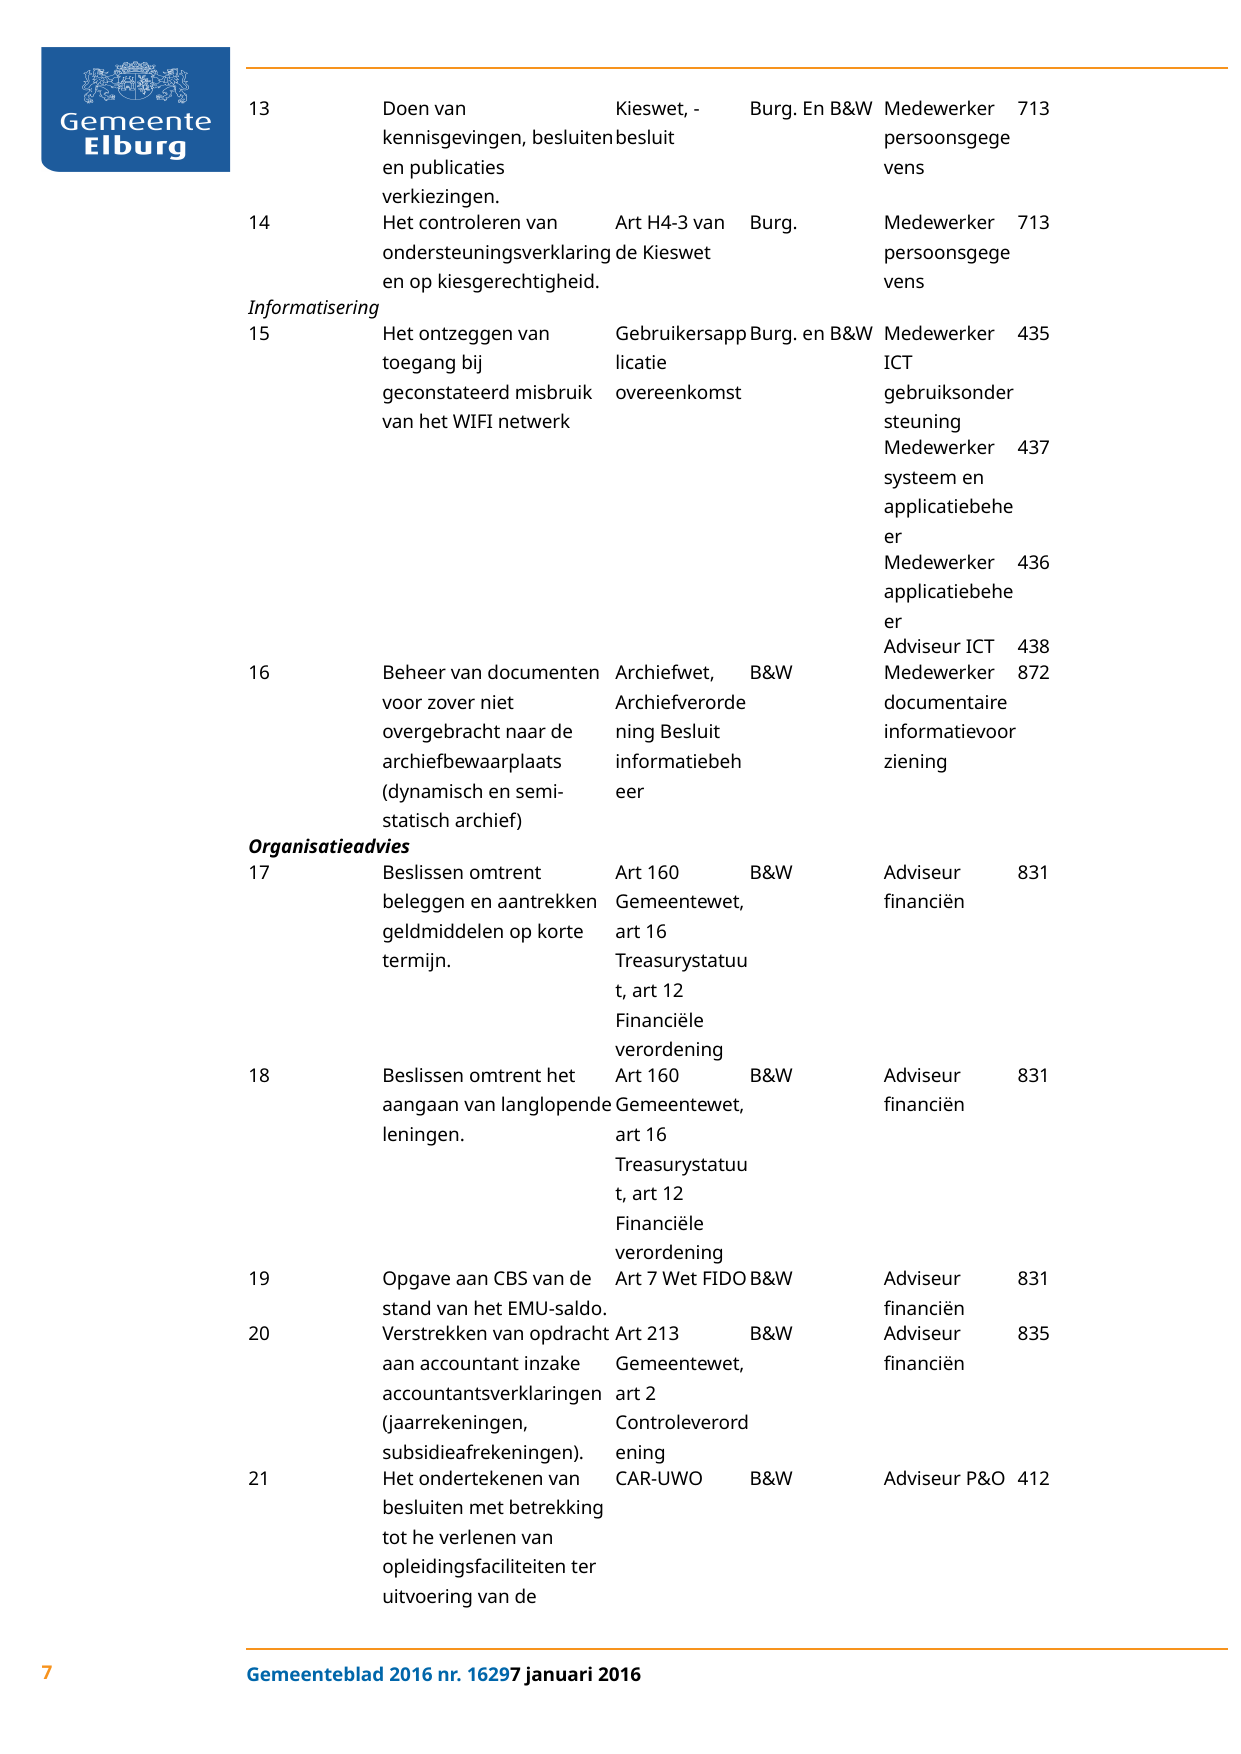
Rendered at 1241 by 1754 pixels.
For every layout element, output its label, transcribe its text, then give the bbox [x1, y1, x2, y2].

table_cell Adviseur financiën [884, 1265, 1017, 1321]
table_cell Art H4-3 van de Kieswet [615, 209, 749, 294]
table_cell Informatisering [248, 294, 1017, 320]
table_cell 835 [1018, 1321, 1152, 1465]
table_cell CAR-UWO [615, 1465, 749, 1609]
table_cell Het controleren van ondersteuningsverklaringen op kiesgerechtigheid. [382, 209, 615, 294]
table_cell [382, 549, 615, 634]
table_cell Art 160 Gemeentewet, art 16 Treasurystatuut, art 12 Financiële verordening [615, 1062, 749, 1265]
table_cell [615, 549, 749, 634]
table_cell Medewerker applicatiebeheer [884, 549, 1017, 634]
table_cell B&W [749, 1465, 883, 1609]
table_cell 436 [1018, 549, 1152, 634]
table_cell 438 [1018, 634, 1152, 659]
table_cell 437 [1018, 434, 1152, 549]
table_cell [1018, 294, 1152, 320]
table_cell Adviseur financiën [884, 1321, 1017, 1465]
picture [41, 47, 231, 172]
table_cell Art 7 Wet FIDO [615, 1265, 749, 1321]
table_cell 713 [1018, 209, 1152, 294]
table_cell Kieswet, -besluit [615, 95, 749, 209]
table_cell [248, 434, 382, 549]
table_cell [615, 634, 749, 659]
table_cell Het ontzeggen van toegang bij geconstateerd misbruik van het WIFI netwerk [382, 320, 615, 434]
table_cell Medewerker systeem en applicatiebeheer [884, 434, 1017, 549]
table_cell Medewerker ICT gebruiksondersteuning [884, 320, 1017, 434]
table_cell 21 [248, 1465, 382, 1609]
table_cell 831 [1018, 1062, 1152, 1265]
table_cell Archiefwet, Archiefverordening Besluit informatiebeheer [615, 660, 749, 833]
table_cell B&W [749, 1062, 883, 1265]
table_cell Beslissen omtrent beleggen en aantrekken geldmiddelen op korte termijn. [382, 859, 615, 1062]
table_cell Adviseur ICT [884, 634, 1017, 659]
table_cell 412 [1018, 1465, 1152, 1609]
table_cell [615, 434, 749, 549]
table_cell [382, 634, 615, 659]
table_cell 16 [248, 660, 382, 833]
table_cell [749, 549, 883, 634]
table_cell Burg. En B&W [749, 95, 883, 209]
table_cell 17 [248, 859, 382, 1062]
table_cell Burg. en B&W [749, 320, 883, 434]
table_cell [1018, 833, 1152, 859]
table_cell Art 213 Gemeentewet, art 2 Controleverordening [615, 1321, 749, 1465]
table_cell Doen van kennisgevingen, besluiten en publicaties verkiezingen. [382, 95, 615, 209]
table_cell Opgave aan CBS van de stand van het EMU-saldo. [382, 1265, 615, 1321]
table_cell Gebruikersapplicatie overeenkomst [615, 320, 749, 434]
table_cell [749, 434, 883, 549]
table_cell 435 [1018, 320, 1152, 434]
table_cell [749, 634, 883, 659]
table_cell 19 [248, 1265, 382, 1321]
table_cell 20 [248, 1321, 382, 1465]
table_cell [248, 549, 382, 634]
table_cell Adviseur financiën [884, 1062, 1017, 1265]
table_cell Beheer van documenten voor zover niet overgebracht naar de archiefbewaarplaats (dynamisch en semi-statisch archief) [382, 660, 615, 833]
table_cell 13 [248, 95, 382, 209]
table_cell 872 [1018, 660, 1152, 833]
table_cell 713 [1018, 95, 1152, 209]
table_cell Burg. [749, 209, 883, 294]
table_cell Verstrekken van opdracht aan accountant inzake accountantsverklaringen (jaarrekeningen, subsidieafrekeningen). [382, 1321, 615, 1465]
table_cell 831 [1018, 859, 1152, 1062]
table_cell 15 [248, 320, 382, 434]
table_cell Adviseur P&O [884, 1465, 1017, 1609]
table_cell Art 160 Gemeentewet, art 16 Treasurystatuut, art 12 Financiële verordening [615, 859, 749, 1062]
table_cell Beslissen omtrent het aangaan van langlopende leningen. [382, 1062, 615, 1265]
table_cell B&W [749, 1265, 883, 1321]
table_cell Het ondertekenen van besluiten met betrekking tot he verlenen van opleidingsfaciliteiten ter uitvoering van de [382, 1465, 615, 1609]
table_cell Adviseur financiën [884, 859, 1017, 1062]
table_cell [382, 434, 615, 549]
table_cell Medewerker persoonsgegevens [884, 209, 1017, 294]
table_cell Organisatieadvies [248, 833, 1017, 859]
table_cell B&W [749, 660, 883, 833]
table_cell [248, 634, 382, 659]
table_cell Medewerker documentaire informatievoorziening [884, 660, 1017, 833]
table_cell 831 [1018, 1265, 1152, 1321]
table_cell 18 [248, 1062, 382, 1265]
table_cell B&W [749, 859, 883, 1062]
table_cell B&W [749, 1321, 883, 1465]
table_cell 14 [248, 209, 382, 294]
table_cell Medewerker persoonsgegevens [884, 95, 1017, 209]
